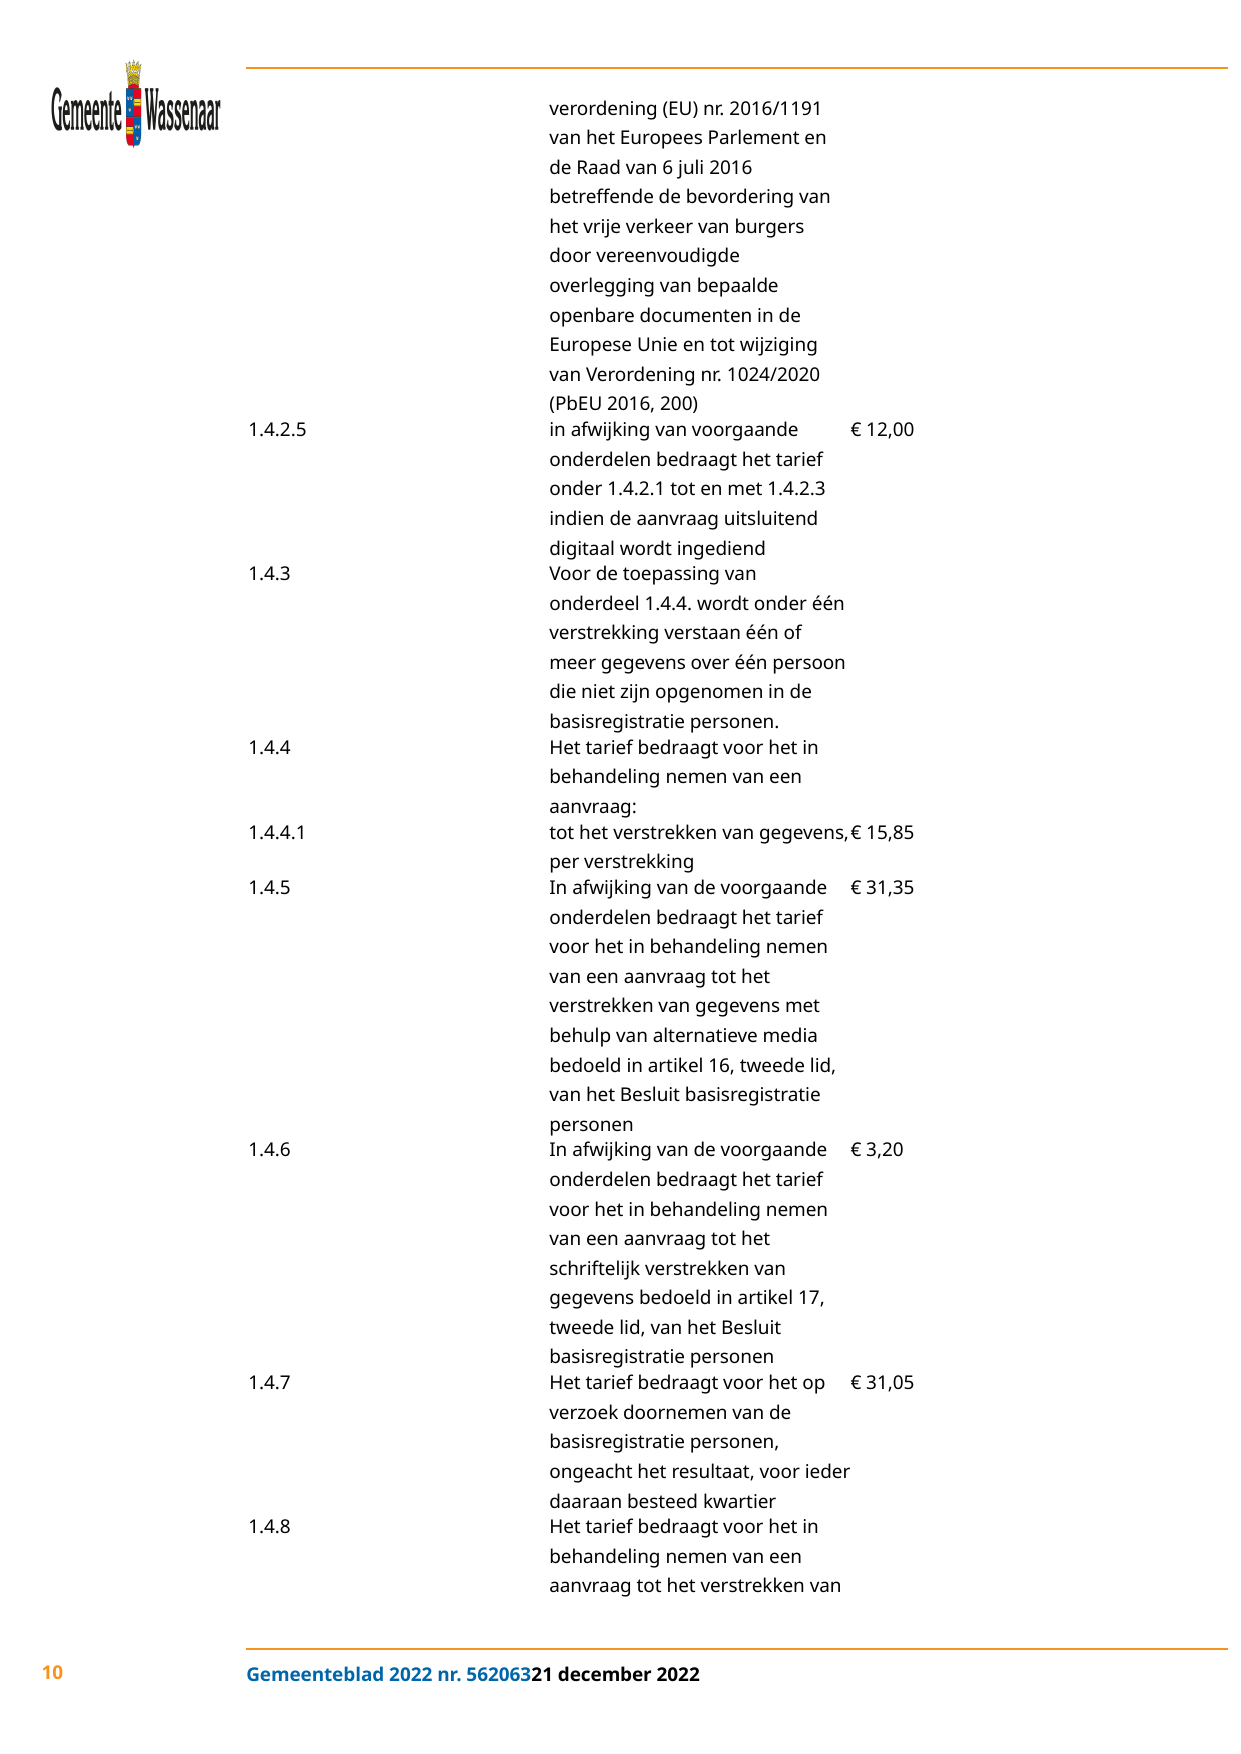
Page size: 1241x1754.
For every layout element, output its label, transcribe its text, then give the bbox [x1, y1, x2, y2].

table_cell 1.4.7 [248, 1370, 549, 1513]
table_cell 1.4.6 [248, 1137, 549, 1369]
table_cell verordening (EU) nr. 2016/1191 van het Europees Parlement en de Raad van 6 juli 2016 betreffende de bevordering van het vrije verkeer van burgers door vereenvoudigde overlegging van bepaalde openbare documenten in de Europese Unie en tot wijziging van Verordening nr. 1024/2020 (PbEU 2016, 200) [549, 95, 850, 416]
table_cell € 15,85 [850, 819, 1152, 874]
table_cell € 31,35 [850, 874, 1152, 1137]
table_cell In afwijking van de voorgaande onderdelen bedraagt het tarief voor het in behandeling nemen van een aanvraag tot het schriftelijk verstrekken van gegevens bedoeld in artikel 17, tweede lid, van het Besluit basisregistratie personen [549, 1137, 850, 1369]
table_cell Het tarief bedraagt voor het in behandeling nemen van een aanvraag: [549, 734, 850, 819]
table_cell Voor de toepassing van onderdeel 1.4.4. wordt onder één verstrekking verstaan één of meer gegevens over één persoon die niet zijn opgenomen in de basisregistratie personen. [549, 560, 850, 734]
table_cell [248, 95, 549, 416]
table_cell 1.4.2.5 [248, 416, 549, 560]
picture [41, 47, 231, 172]
table_cell 1.4.4.1 [248, 819, 549, 874]
table_cell tot het verstrekken van gegevens, per verstrekking [549, 819, 850, 874]
table_cell Het tarief bedraagt voor het in behandeling nemen van een aanvraag tot het verstrekken van [549, 1514, 850, 1598]
table_cell In afwijking van de voorgaande onderdelen bedraagt het tarief voor het in behandeling nemen van een aanvraag tot het verstrekken van gegevens met behulp van alternatieve media bedoeld in artikel 16, tweede lid, van het Besluit basisregistratie personen [549, 874, 850, 1137]
table_cell € 31,05 [850, 1370, 1152, 1513]
table_cell € 3,20 [850, 1137, 1152, 1369]
table_cell [850, 1514, 1152, 1598]
table_cell € 12,00 [850, 416, 1152, 560]
table_cell 1.4.3 [248, 560, 549, 734]
table_cell 1.4.8 [248, 1514, 549, 1598]
table_cell in afwijking van voorgaande onderdelen bedraagt het tarief onder 1.4.2.1 tot en met 1.4.2.3 indien de aanvraag uitsluitend digitaal wordt ingediend [549, 416, 850, 560]
table_cell [850, 95, 1152, 416]
table_cell [850, 734, 1152, 819]
table_cell 1.4.5 [248, 874, 549, 1137]
table_cell 1.4.4 [248, 734, 549, 819]
table_cell [850, 560, 1152, 734]
table_cell Het tarief bedraagt voor het op verzoek doornemen van de basisregistratie personen, ongeacht het resultaat, voor ieder daaraan besteed kwartier [549, 1370, 850, 1513]
